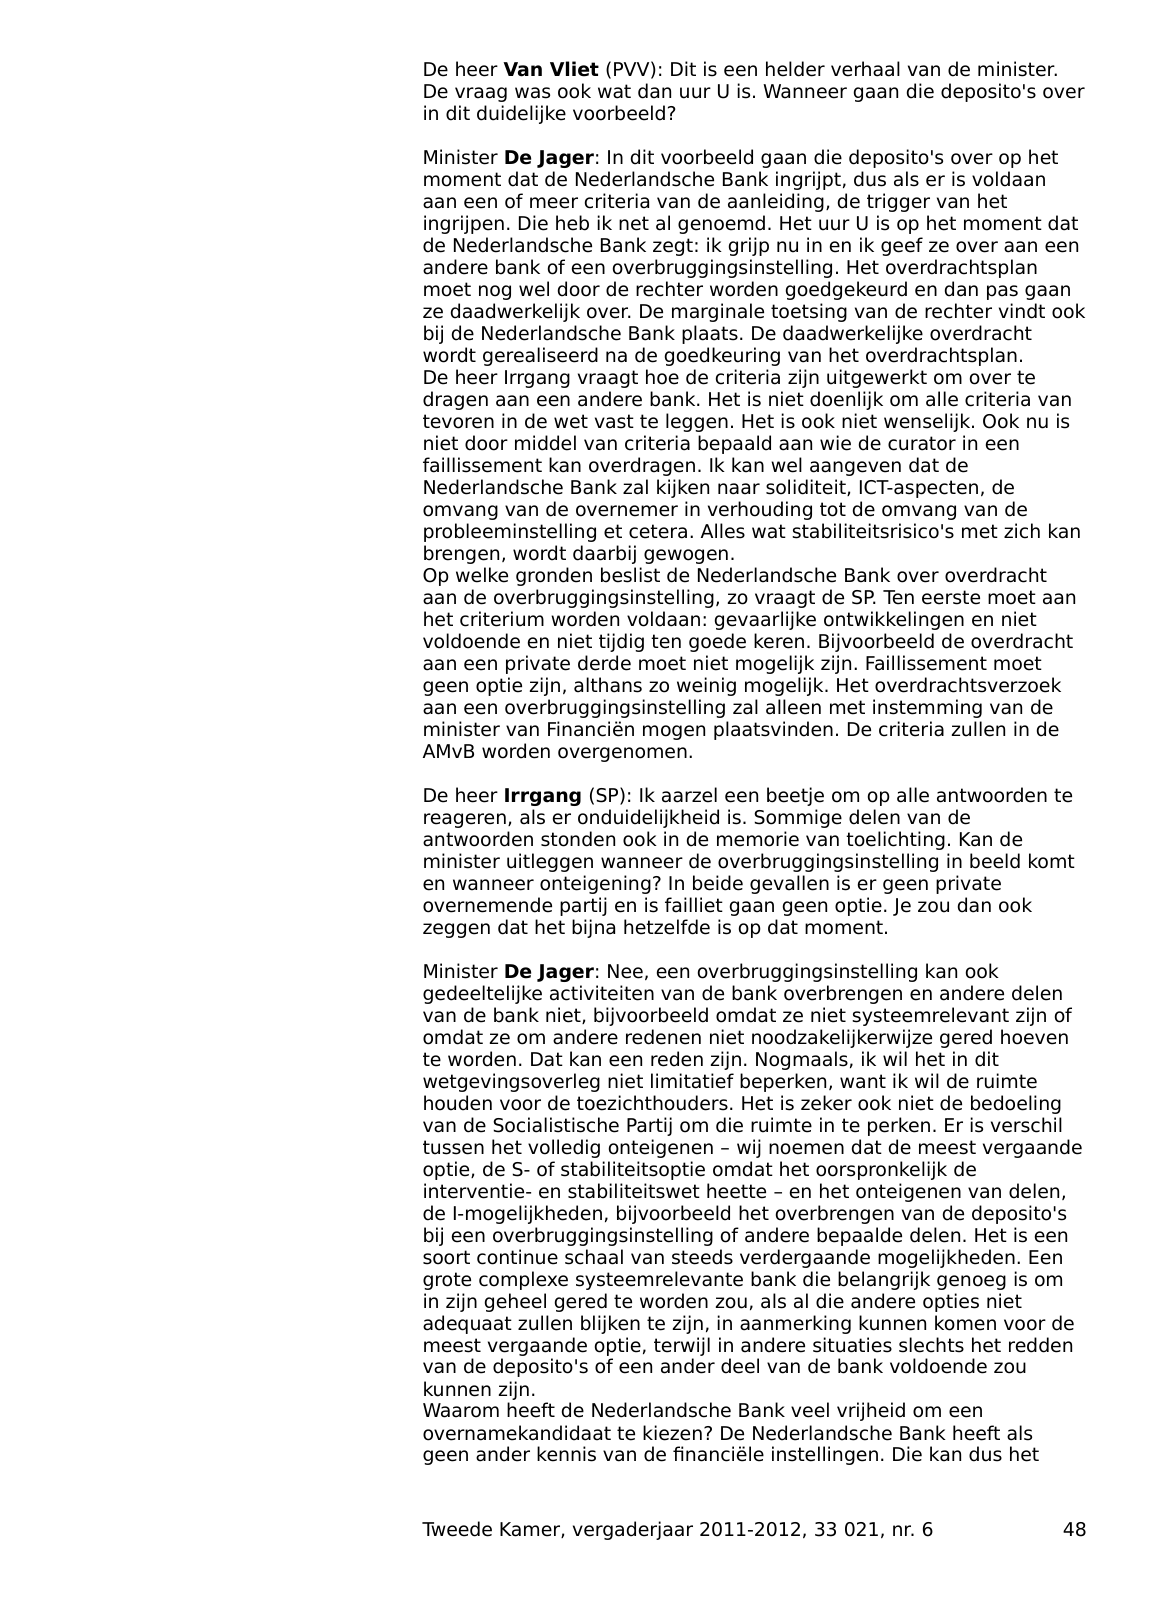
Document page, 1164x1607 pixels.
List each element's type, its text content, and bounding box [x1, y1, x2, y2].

text De heer Irrgang (SP): Ik aarzel een beetje om op alle antwoorden te reageren, als er onduidelijkheid is. Sommige delen van de antwoorden stonden ook in de memorie van toelichting. Kan de minister uitleggen wanneer de overbruggingsinstelling in beeld komt en wanneer onteigening? In beide gevallen is er geen private overnemende partij en is failliet gaan geen optie. Je zou dan ook zeggen dat het bijna hetzelfde is op dat moment. [422, 785, 1087, 939]
text De heer Van Vliet (PVV): Dit is een helder verhaal van de minister. De vraag was ook wat dan uur U is. Wanneer gaan die deposito's over in dit duidelijke voorbeeld? [422, 59, 1087, 125]
text De heer Irrgang vraagt hoe de criteria zijn uitgewerkt om over te dragen aan een andere bank. Het is niet doenlijk om alle criteria van tevoren in de wet vast te leggen. Het is ook niet wenselijk. Ook nu is niet door middel van criteria bepaald aan wie de curator in een faillissement kan overdragen. Ik kan wel aangeven dat de Nederlandsche Bank zal kijken naar soliditeit, ICT-aspecten, de omvang van de overnemer in verhouding tot de omvang van de probleeminstelling et cetera. Alles wat stabiliteitsrisico's met zich kan brengen, wordt daarbij gewogen. [422, 367, 1087, 565]
text Minister De Jager: Nee, een overbruggingsinstelling kan ook gedeeltelijke activiteiten van de bank overbrengen en andere delen van de bank niet, bijvoorbeeld omdat ze niet systeemrelevant zijn of omdat ze om andere redenen niet noodzakelijkerwijze gered hoeven te worden. Dat kan een reden zijn. Nogmaals, ik wil het in dit wetgevingsoverleg niet limitatief beperken, want ik wil de ruimte houden voor de toezichthouders. Het is zeker ook niet de bedoeling van de Socialistische Partij om die ruimte in te perken. Er is verschil tussen het volledig onteigenen – wij noemen dat de meest vergaande optie, de S- of stabiliteitsoptie omdat het oorspronkelijk de interventie- en stabiliteitswet heette – en het onteigenen van delen, de I-mogelijkheden, bijvoorbeeld het overbrengen van de deposito's bij een overbruggingsinstelling of andere bepaalde delen. Het is een soort continue schaal van steeds verdergaande mogelijkheden. Een grote complexe systeemrelevante bank die belangrijk genoeg is om in zijn geheel gered te worden zou, als al die andere opties niet adequaat zullen blijken te zijn, in aanmerking kunnen komen voor de meest vergaande optie, terwijl in andere situaties slechts het redden van de deposito's of een ander deel van de bank voldoende zou kunnen zijn. [422, 961, 1087, 1400]
text Op welke gronden beslist de Nederlandsche Bank over overdracht aan de overbruggingsinstelling, zo vraagt de SP. Ten eerste moet aan het criterium worden voldaan: gevaarlijke ontwikkelingen en niet voldoende en niet tijdig ten goede keren. Bijvoorbeeld de overdracht aan een private derde moet niet mogelijk zijn. Faillissement moet geen optie zijn, althans zo weinig mogelijk. Het overdrachtsverzoek aan een overbruggingsinstelling zal alleen met instemming van de minister van Financiën mogen plaatsvinden. De criteria zullen in de AMvB worden overgenomen. [422, 565, 1087, 763]
text Minister De Jager: In dit voorbeeld gaan die deposito's over op het moment dat de Nederlandsche Bank ingrijpt, dus als er is voldaan aan een of meer criteria van de aanleiding, de trigger van het ingrijpen. Die heb ik net al genoemd. Het uur U is op het moment dat de Nederlandsche Bank zegt: ik grijp nu in en ik geef ze over aan een andere bank of een overbruggingsinstelling. Het overdrachtsplan moet nog wel door de rechter worden goedgekeurd en dan pas gaan ze daadwerkelijk over. De marginale toetsing van de rechter vindt ook bij de Nederlandsche Bank plaats. De daadwerkelijke overdracht wordt gerealiseerd na de goedkeuring van het overdrachtsplan. [422, 147, 1087, 367]
text Waarom heeft de Nederlandsche Bank veel vrijheid om een overnamekandidaat te kiezen? De Nederlandsche Bank heeft als geen ander kennis van de financiële instellingen. Die kan dus het [422, 1400, 1087, 1466]
